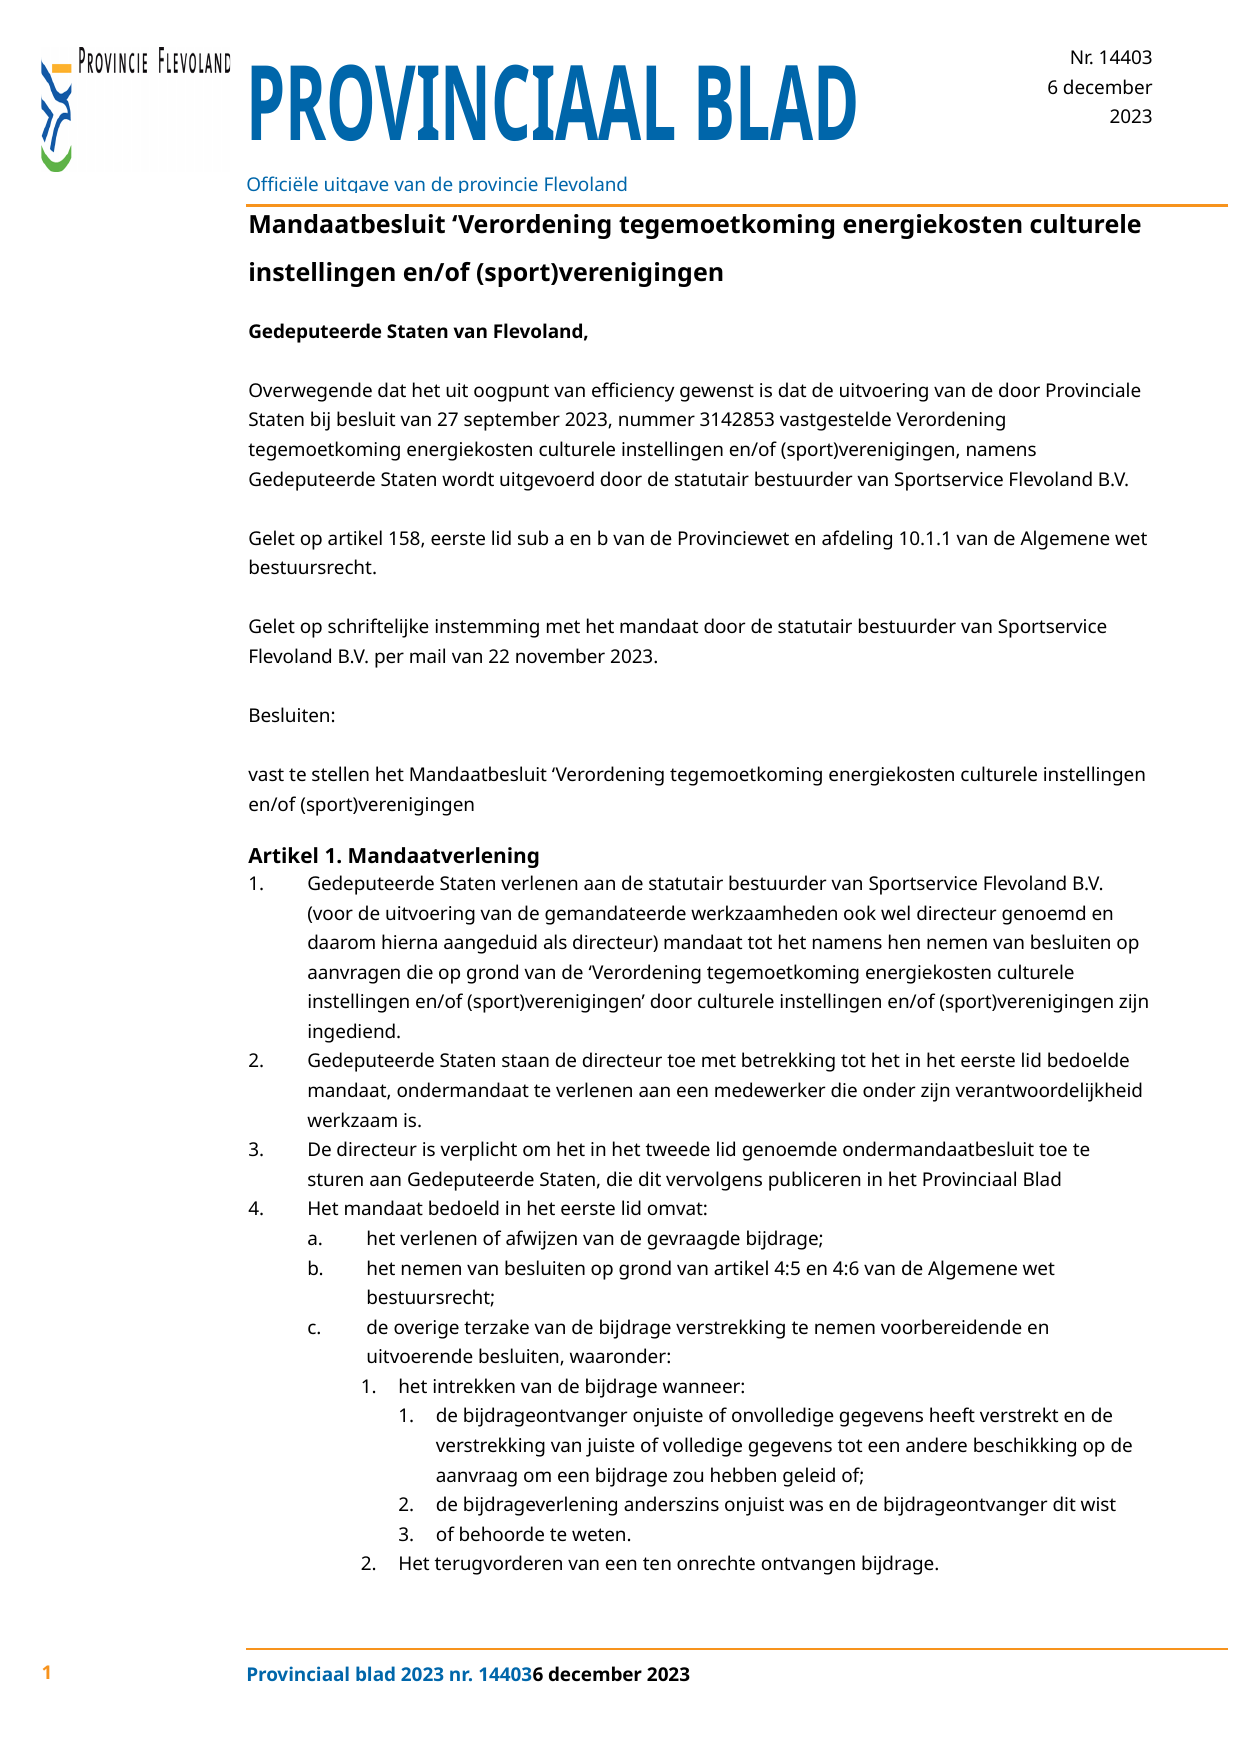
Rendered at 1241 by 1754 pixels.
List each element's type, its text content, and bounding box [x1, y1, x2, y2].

list de bijdrageverlening anderszins onjuist was en de bijdrageontvanger dit wist [398, 1491, 1152, 1517]
picture [41, 47, 231, 172]
text Gelet op schriftelijke instemming met het mandaat door de statutair bestuurder van Sportservice Flevoland B.V. per mail van 22 november 2023. [248, 614, 1152, 669]
text Gedeputeerde Staten van Flevoland, [248, 318, 1152, 344]
list Het mandaat bedoeld in het eerste lid omvat: [248, 1196, 1152, 1221]
text Mandaatbesluit ‘Verordening tegemoetkoming energiekosten culturele instellingen en/of (sport)verenigingen [248, 207, 1152, 288]
text vast te stellen het Mandaatbesluit ‘Verordening tegemoetkoming energiekosten culturele instellingen en/of (sport)verenigingen [248, 762, 1152, 817]
list Gedeputeerde Staten verlenen aan de statutair bestuurder van Sportservice Flevoland B.V. (voor de uitvoering van de gemandateerde werkzaamheden ook wel directeur genoemd en daarom hierna aangeduid als directeur) mandaat tot het namens hen nemen van besluiten op aanvragen die op grond van de ‘Verordening tegemoetkoming energiekosten culturele instellingen en/of (sport)verenigingen’ door culturele instellingen en/of (sport)verenigingen zijn ingediend. [248, 870, 1152, 1044]
text Overwegende dat het uit oogpunt van efficiency gewenst is dat de uitvoering van de door Provinciale Staten bij besluit van 27 september 2023, nummer 3142853 vastgestelde Verordening tegemoetkoming energiekosten culturele instellingen en/of (sport)verenigingen, namens Gedeputeerde Staten wordt uitgevoerd door de statutair bestuurder van Sportservice Flevoland B.V. [248, 377, 1152, 492]
list het intrekken van de bijdrage wanneer: [361, 1373, 1152, 1399]
text Artikel 1. Mandaatverlening [248, 842, 1152, 870]
list Het terugvorderen van een ten onrechte ontvangen bijdrage. [361, 1551, 1152, 1576]
list of behoorde te weten. [398, 1521, 1152, 1547]
text Besluiten: [248, 702, 1152, 728]
text Gelet op artikel 158, eerste lid sub a en b van de Provinciewet en afdeling 10.1.1 van de Algemene wet bestuursrecht. [248, 525, 1152, 580]
list De directeur is verplicht om het in het tweede lid genoemde ondermandaatbesluit toe te sturen aan Gedeputeerde Staten, die dit vervolgens publiceren in het Provinciaal Blad [248, 1136, 1152, 1192]
list de bijdrageontvanger onjuiste of onvolledige gegevens heeft verstrekt en de verstrekking van juiste of volledige gegevens tot een andere beschikking op de aanvraag om een bijdrage zou hebben geleid of; [398, 1403, 1152, 1487]
list Gedeputeerde Staten staan de directeur toe met betrekking tot het in het eerste lid bedoelde mandaat, ondermandaat te verlenen aan een medewerker die onder zijn verantwoordelijkheid werkzaam is. [248, 1048, 1152, 1132]
list de overige terzake van de bijdrage verstrekking te nemen voorbereidende en uitvoerende besluiten, waaronder: [307, 1314, 1152, 1369]
list het nemen van besluiten op grond van artikel 4:5 en 4:6 van de Algemene wet bestuursrecht; [307, 1255, 1152, 1310]
list het verlenen of afwijzen van de gevraagde bijdrage; [307, 1225, 1152, 1251]
